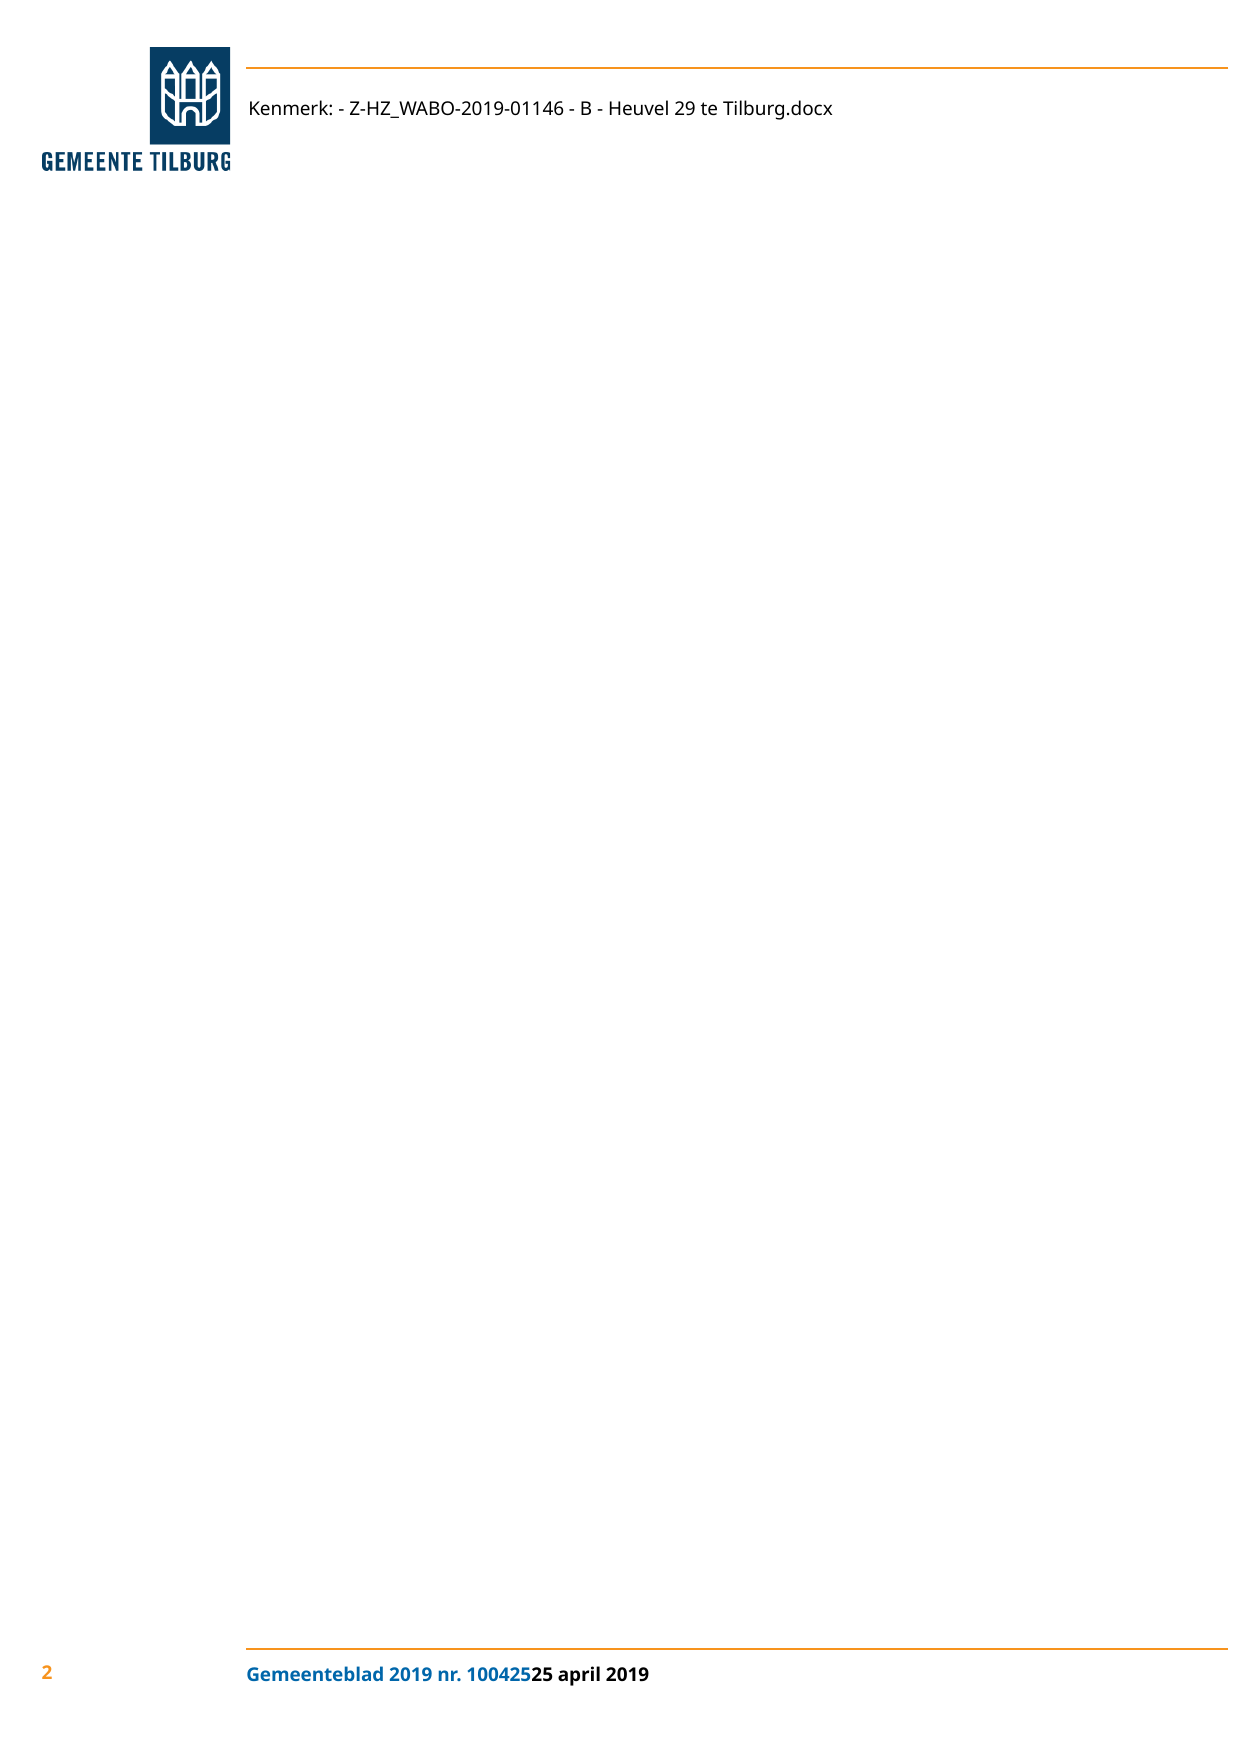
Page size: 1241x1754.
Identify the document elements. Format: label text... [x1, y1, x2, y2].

picture [41, 47, 231, 172]
text Kenmerk: - Z-HZ_WABO-2019-01146 - B - Heuvel 29 te Tilburg.docx [248, 95, 1152, 121]
